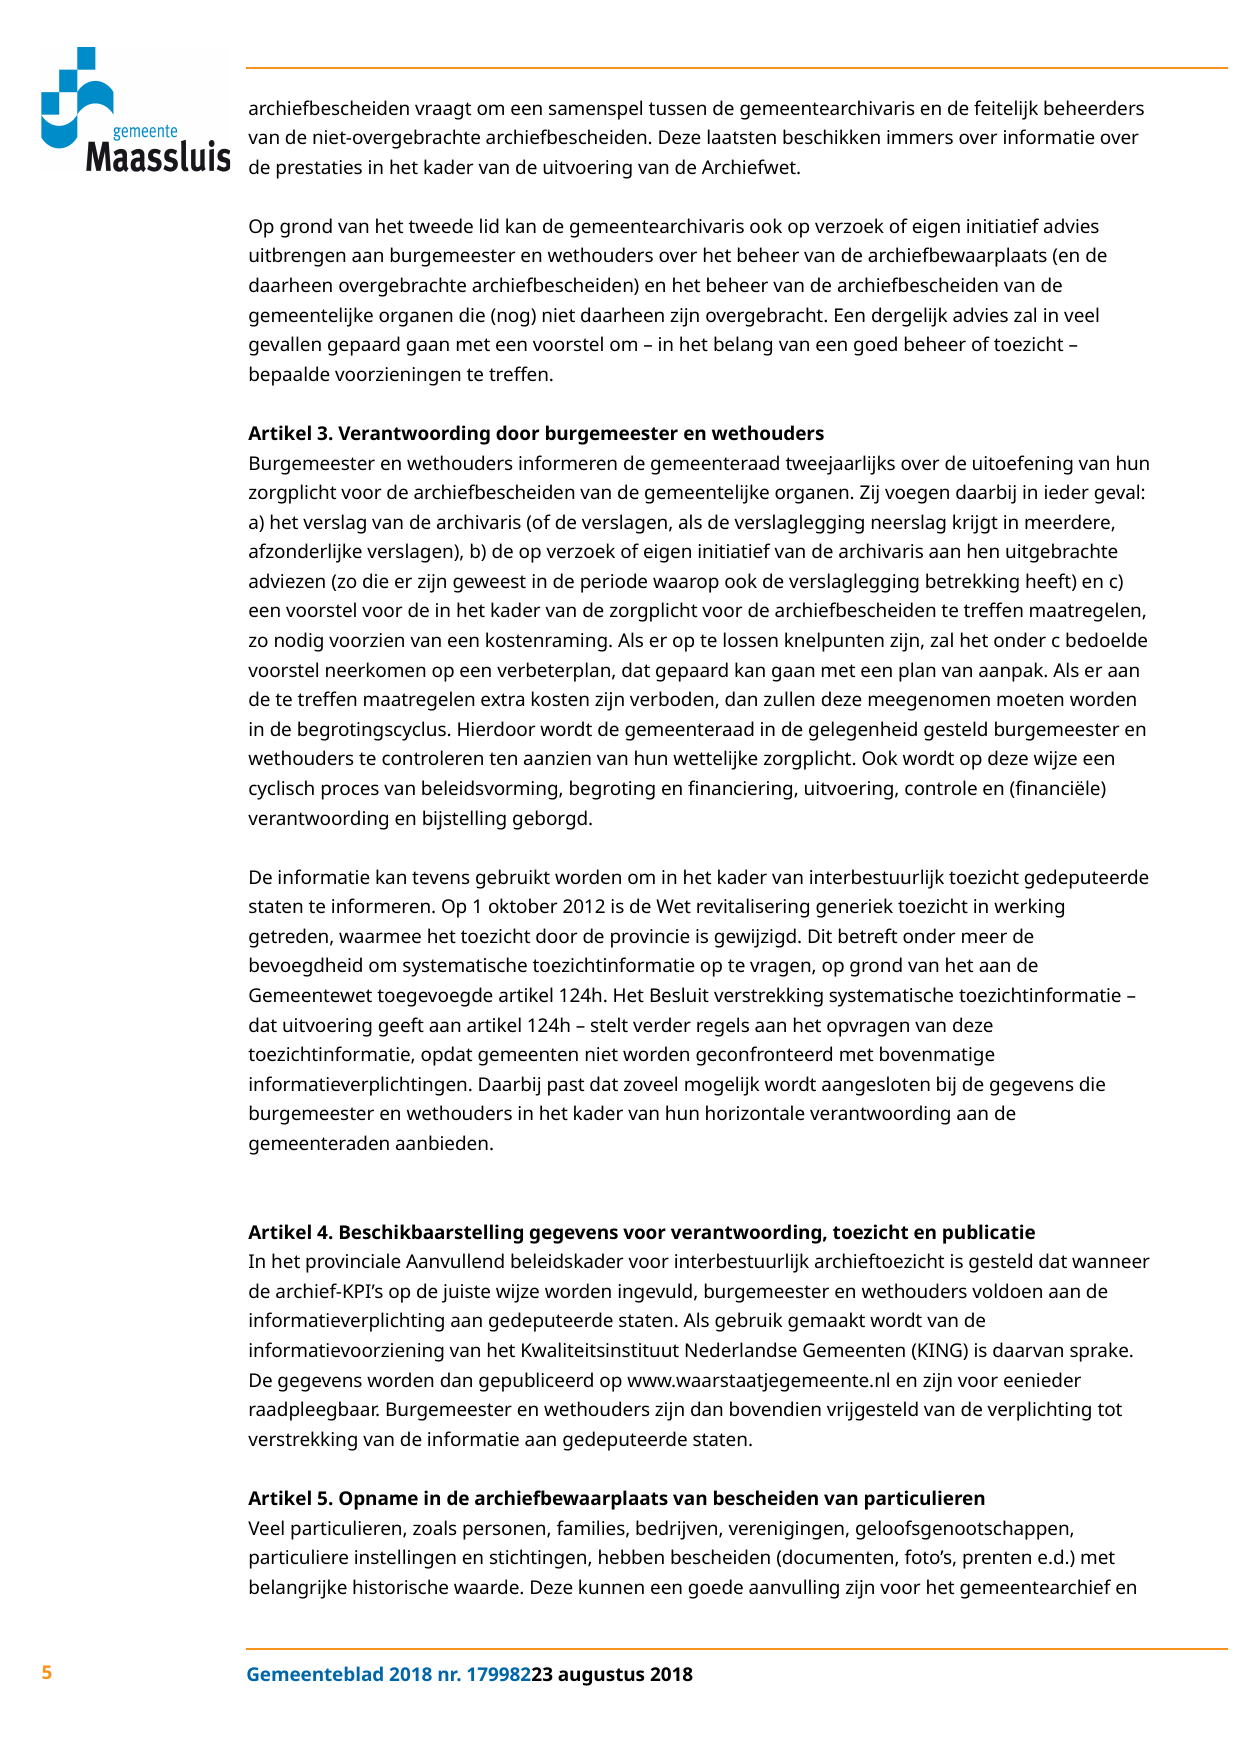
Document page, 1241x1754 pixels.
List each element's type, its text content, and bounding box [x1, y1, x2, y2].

picture [41, 47, 77, 92]
text Op grond van het tweede lid kan de gemeentearchivaris ook op verzoek of eigen initiatief advies uitbrengen aan burgemeester en wethouders over het beheer van de archiefbewaarplaats (en de daarheen overgebrachte archiefbescheiden) en het beheer van de archiefbescheiden van de gemeentelijke organen die (nog) niet daarheen zijn overgebracht. Een dergelijk advies zal in veel gevallen gepaard gaan met een voorstel om – in het belang van een goed beheer of toezicht – bepaalde voorzieningen te treffen. [248, 213, 1152, 387]
text In het provinciale Aanvullend beleidskader voor interbestuurlijk archieftoezicht is gesteld dat wanneer de archief-KPI’s op de juiste wijze worden ingevuld, burgemeester en wethouders voldoen aan de informatieverplichting aan gedeputeerde staten. Als gebruik gemaakt wordt van de informatievoorziening van het Kwaliteitsinstituut Nederlandse Gemeenten (KING) is daarvan sprake. De gegevens worden dan gepubliceerd op www.waarstaatjegemeente.nl en zijn voor eenieder raadpleegbaar. Burgemeester en wethouders zijn dan bovendien vrijgesteld van de verplichting tot verstrekking van de informatie aan gedeputeerde staten. [248, 1248, 1152, 1452]
text Veel particulieren, zoals personen, families, bedrijven, verenigingen, geloofsgenootschappen, particuliere instellingen en stichtingen, hebben bescheiden (documenten, foto’s, prenten e.d.) met belangrijke historische waarde. Deze kunnen een goede aanvulling zijn voor het gemeentearchief en [248, 1515, 1152, 1600]
text Burgemeester en wethouders informeren de gemeenteraad tweejaarlijks over de uitoefening van hun zorgplicht voor de archiefbescheiden van de gemeentelijke organen. Zij voegen daarbij in ieder geval: a) het verslag van de archivaris (of de verslagen, als de verslaglegging neerslag krijgt in meerdere, afzonderlijke verslagen), b) de op verzoek of eigen initiatief van de archivaris aan hen uitgebrachte adviezen (zo die er zijn geweest in de periode waarop ook de verslaglegging betrekking heeft) en c) een voorstel voor de in het kader van de zorgplicht voor de archiefbescheiden te treffen maatregelen, zo nodig voorzien van een kostenraming. Als er op te lossen knelpunten zijn, zal het onder c bedoelde voorstel neerkomen op een verbeterplan, dat gepaard kan gaan met een plan van aanpak. Als er aan de te treffen maatregelen extra kosten zijn verboden, dan zullen deze meegenomen moeten worden in de begrotingscyclus. Hierdoor wordt de gemeenteraad in de gelegenheid gesteld burgemeester en wethouders te controleren ten aanzien van hun wettelijke zorgplicht. Ook wordt op deze wijze een cyclisch proces van beleidsvorming, begroting en financiering, uitvoering, controle en (financiële) verantwoording en bijstelling geborgd. [248, 450, 1152, 831]
text Artikel 4. Beschikbaarstelling gegevens voor verantwoording, toezicht en publicatie [248, 1219, 1152, 1245]
text Artikel 3. Verantwoording door burgemeester en wethouders [248, 420, 1152, 446]
text archiefbescheiden vraagt om een samenspel tussen de gemeentearchivaris en de feitelijk beheerders van de niet-overgebrachte archiefbescheiden. Deze laatsten beschikken immers over informatie over de prestaties in het kader van de uitvoering van de Archiefwet. [248, 95, 1152, 180]
text Artikel 5. Opname in de archiefbewaarplaats van bescheiden van particulieren [248, 1485, 1152, 1511]
text De informatie kan tevens gebruikt worden om in het kader van interbestuurlijk toezicht gedeputeerde staten te informeren. Op 1 oktober 2012 is de Wet revitalisering generiek toezicht in werking getreden, waarmee het toezicht door de provincie is gewijzigd. Dit betreft onder meer de bevoegdheid om systematische toezichtinformatie op te vragen, op grond van het aan de Gemeentewet toegevoegde artikel 124h. Het Besluit verstrekking systematische toezichtinformatie – dat uitvoering geeft aan artikel 124h – stelt verder regels aan het opvragen van deze toezichtinformatie, opdat gemeenten niet worden geconfronteerd met bovenmatige informatieverplichtingen. Daarbij past dat zoveel mogelijk wordt aangesloten bij de gegevens die burgemeester en wethouders in het kader van hun horizontale verantwoording aan de gemeenteraden aanbieden. [248, 864, 1152, 1156]
picture [41, 47, 231, 172]
